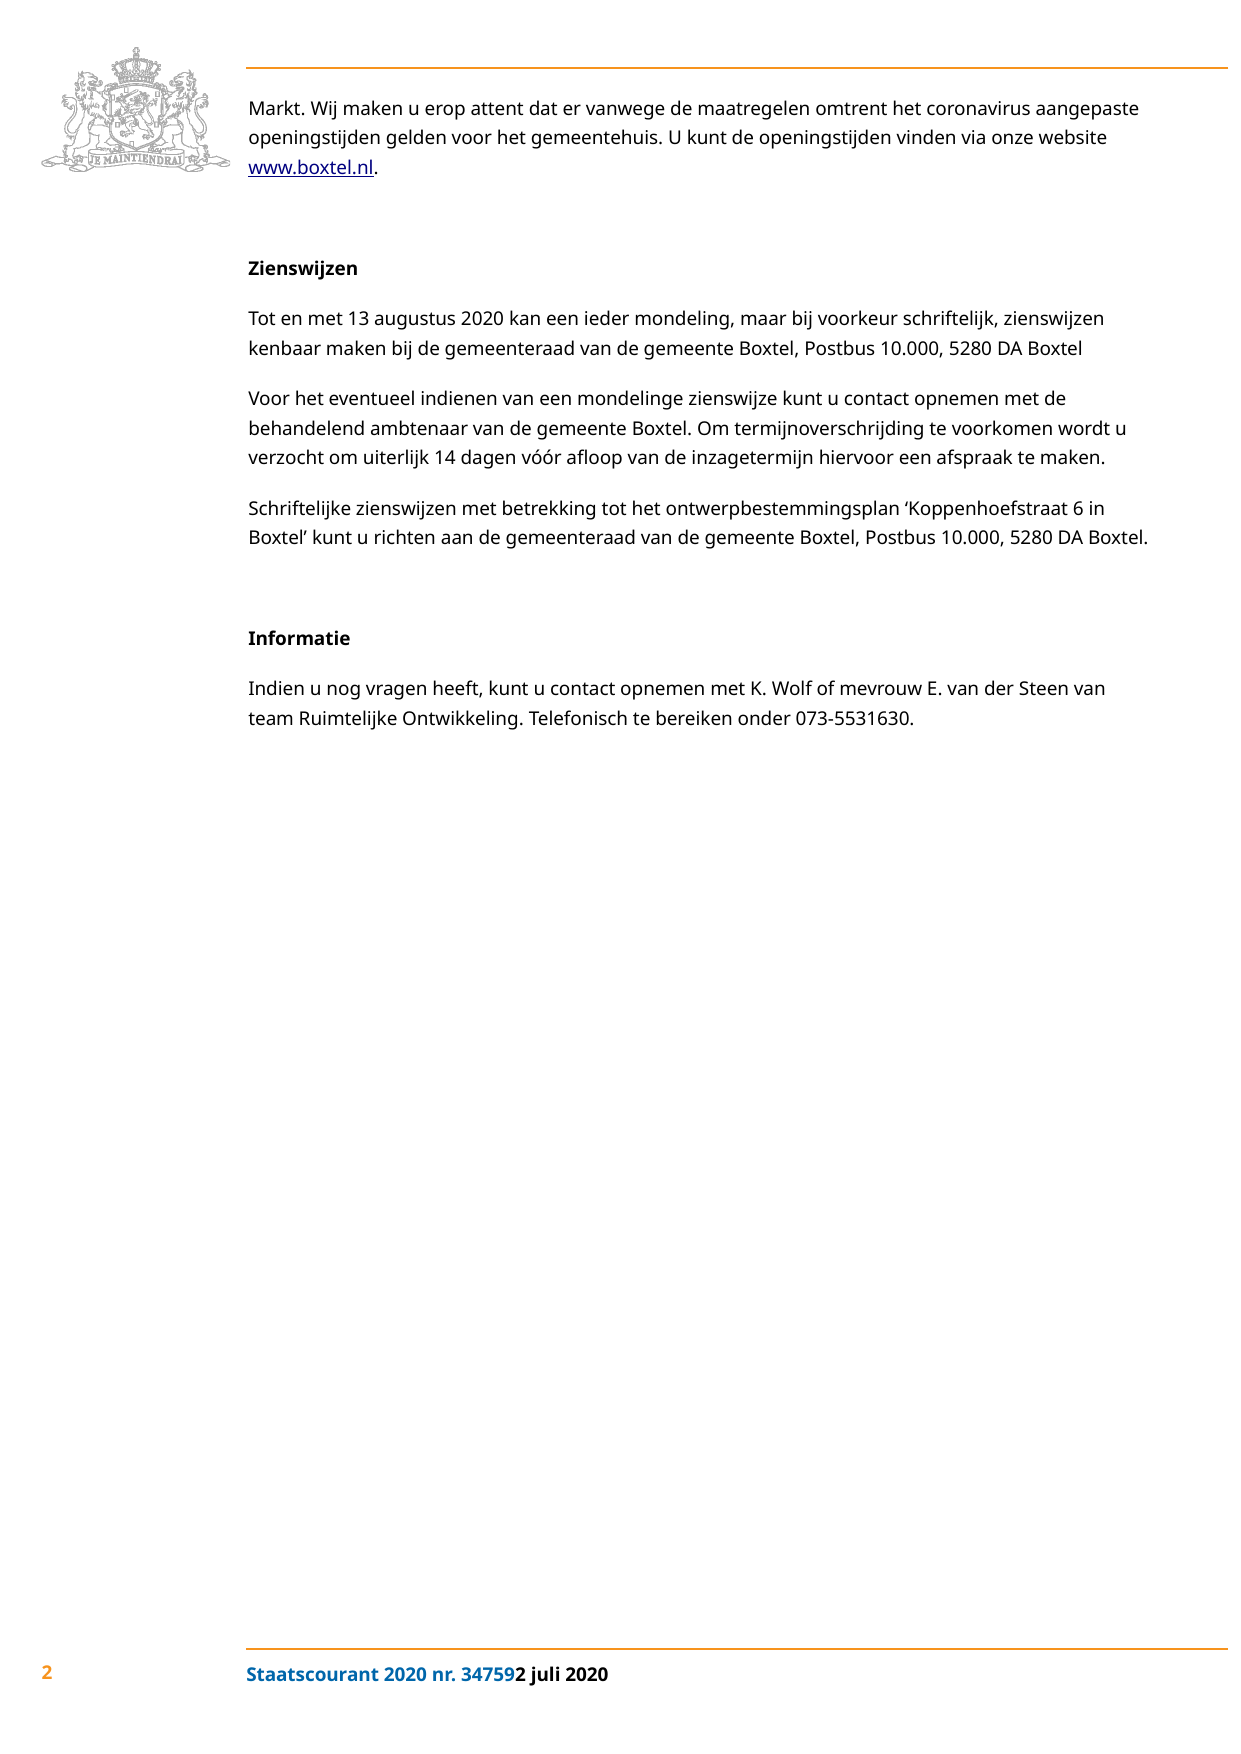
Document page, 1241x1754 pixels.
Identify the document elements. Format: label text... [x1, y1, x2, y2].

text Voor het eventueel indienen van een mondelinge zienswijze kunt u contact opnemen met de behandelend ambtenaar van de gemeente Boxtel. Om termijnoverschrijding te voorkomen wordt u verzocht om uiterlijk 14 dagen vóór afloop van de inzagetermijn hiervoor een afspraak te maken. [248, 385, 1152, 470]
text Schriftelijke zienswijzen met betrekking tot het ontwerpbestemmingsplan ‘Koppenhoefstraat 6 in Boxtel’ kunt u richten aan de gemeenteraad van de gemeente Boxtel, Postbus 10.000, 5280 DA Boxtel. [248, 495, 1152, 550]
text Tot en met 13 augustus 2020 kan een ieder mondeling, maar bij voorkeur schriftelijk, zienswijzen kenbaar maken bij de gemeenteraad van de gemeente Boxtel, Postbus 10.000, 5280 DA Boxtel [248, 305, 1152, 361]
text Zienswijzen [248, 255, 1152, 281]
picture [41, 47, 231, 172]
text Indien u nog vragen heeft, kunt u contact opnemen met K. Wolf of mevrouw E. van der Steen van team Ruimtelijke Ontwikkeling. Telefonisch te bereiken onder 073-5531630. [248, 676, 1152, 731]
text Markt. Wij maken u erop attent dat er vanwege de maatregelen omtrent het coronavirus aangepaste openingstijden gelden voor het gemeentehuis. U kunt de openingstijden vinden via onze website www.boxtel.nl. [248, 95, 1152, 180]
text Informatie [248, 625, 1152, 651]
